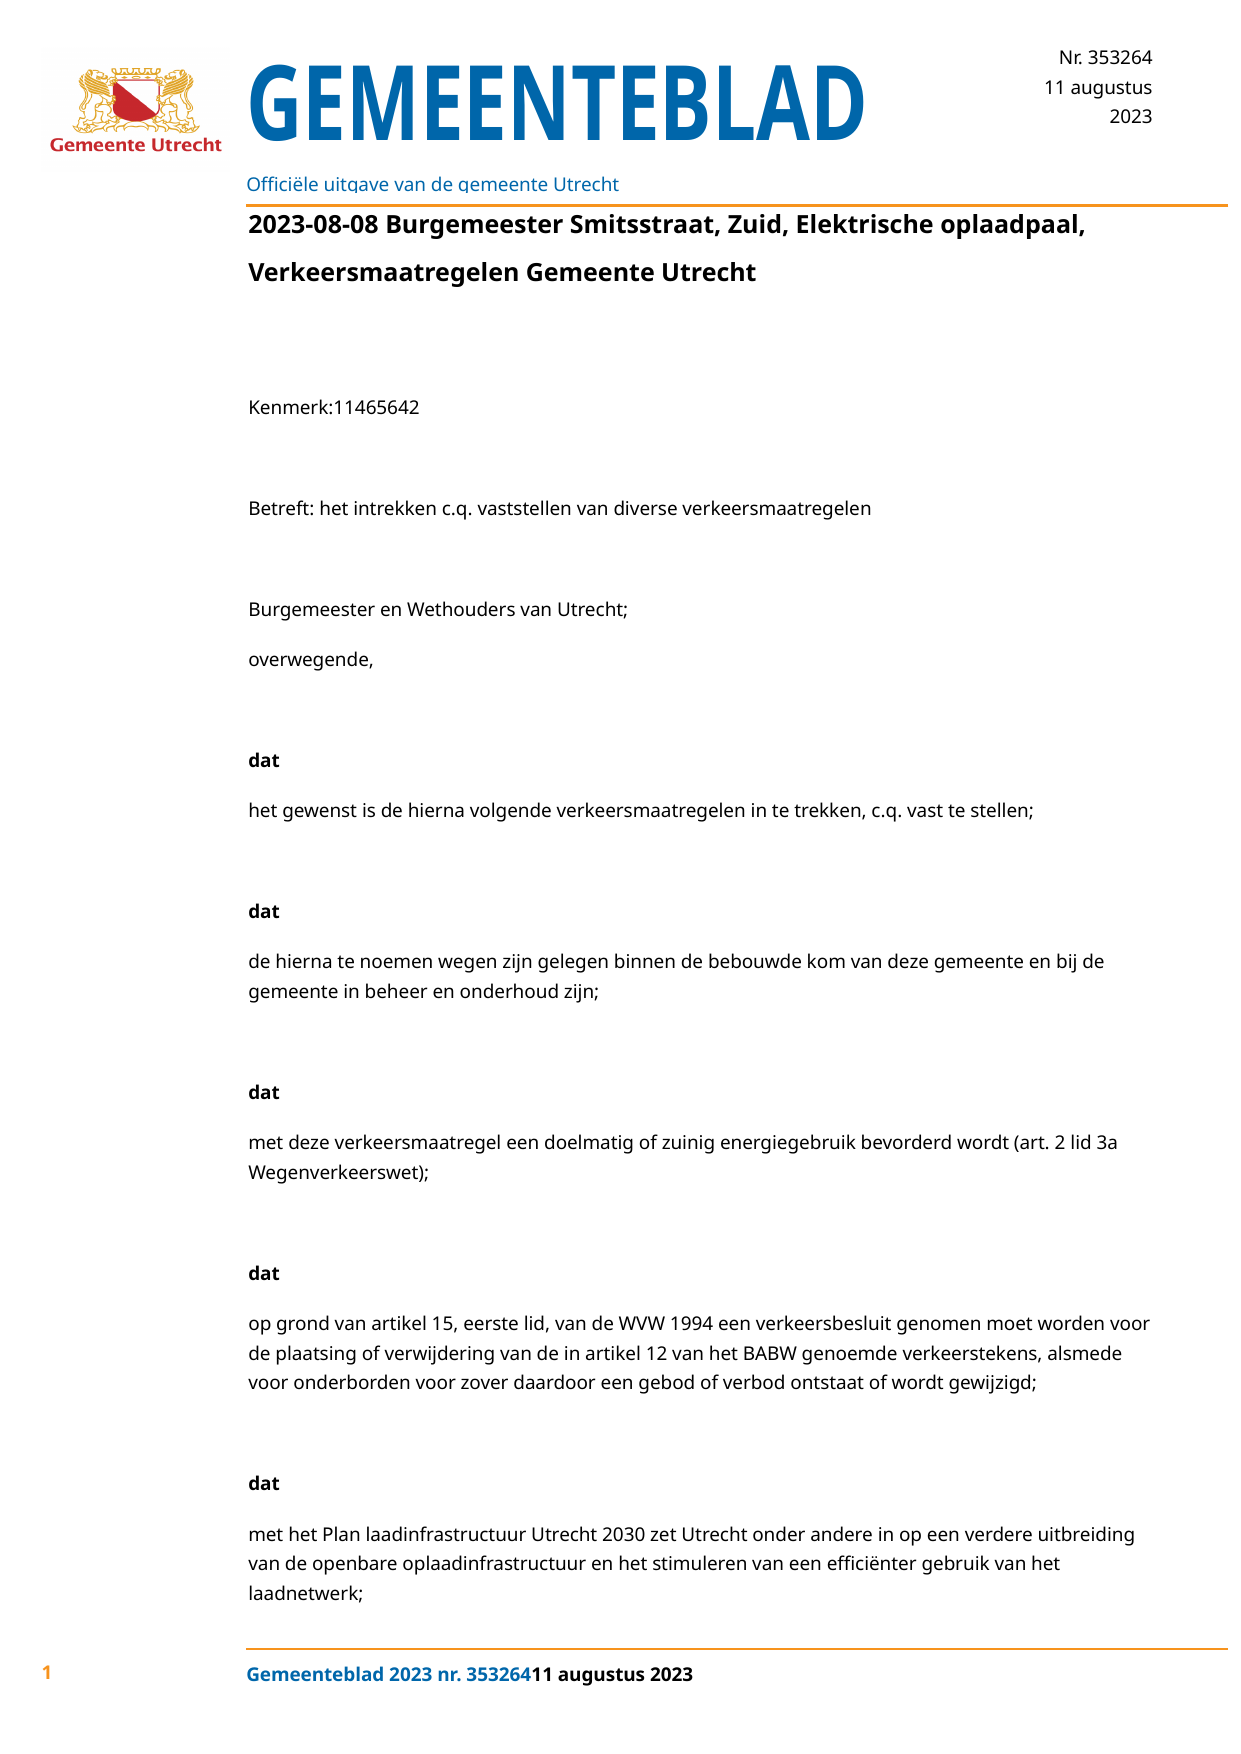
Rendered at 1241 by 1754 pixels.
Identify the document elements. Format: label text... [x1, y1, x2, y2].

text Burgemeester en Wethouders van Utrecht; [248, 596, 1152, 621]
text met het Plan laadinfrastructuur Utrecht 2030 zet Utrecht onder andere in op een verdere uitbreiding van de openbare oplaadinfrastructuur en het stimuleren van een efficiënter gebruik van het laadnetwerk; [248, 1521, 1152, 1606]
text dat [248, 898, 1152, 924]
text dat [248, 1079, 1152, 1105]
text op grond van artikel 15, eerste lid, van de WVW 1994 een verkeersbesluit genomen moet worden voor de plaatsing of verwijdering van de in artikel 12 van het BABW genoemde verkeerstekens, alsmede voor onderborden voor zover daardoor een gebod of verbod ontstaat of wordt gewijzigd; [248, 1310, 1152, 1395]
text Kenmerk:11465642 [248, 394, 1152, 420]
text het gewenst is de hierna volgende verkeersmaatregelen in te trekken, c.q. vast te stellen; [248, 797, 1152, 823]
text Betreft: het intrekken c.q. vaststellen van diverse verkeersmaatregelen [248, 495, 1152, 521]
text dat [248, 1260, 1152, 1286]
text dat [248, 747, 1152, 773]
text dat [248, 1470, 1152, 1496]
text de hierna te noemen wegen zijn gelegen binnen de bebouwde kom van deze gemeente en bij de gemeente in beheer en onderhoud zijn; [248, 949, 1152, 1004]
text met deze verkeersmaatregel een doelmatig of zuinig energiegebruik bevorderd wordt (art. 2 lid 3a Wegenverkeerswet); [248, 1129, 1152, 1185]
text overwegende, [248, 646, 1152, 672]
picture [41, 47, 231, 172]
text 2023-08-08 Burgemeester Smitsstraat, Zuid, Elektrische oplaadpaal, Verkeersmaatregelen Gemeente Utrecht [248, 207, 1152, 288]
